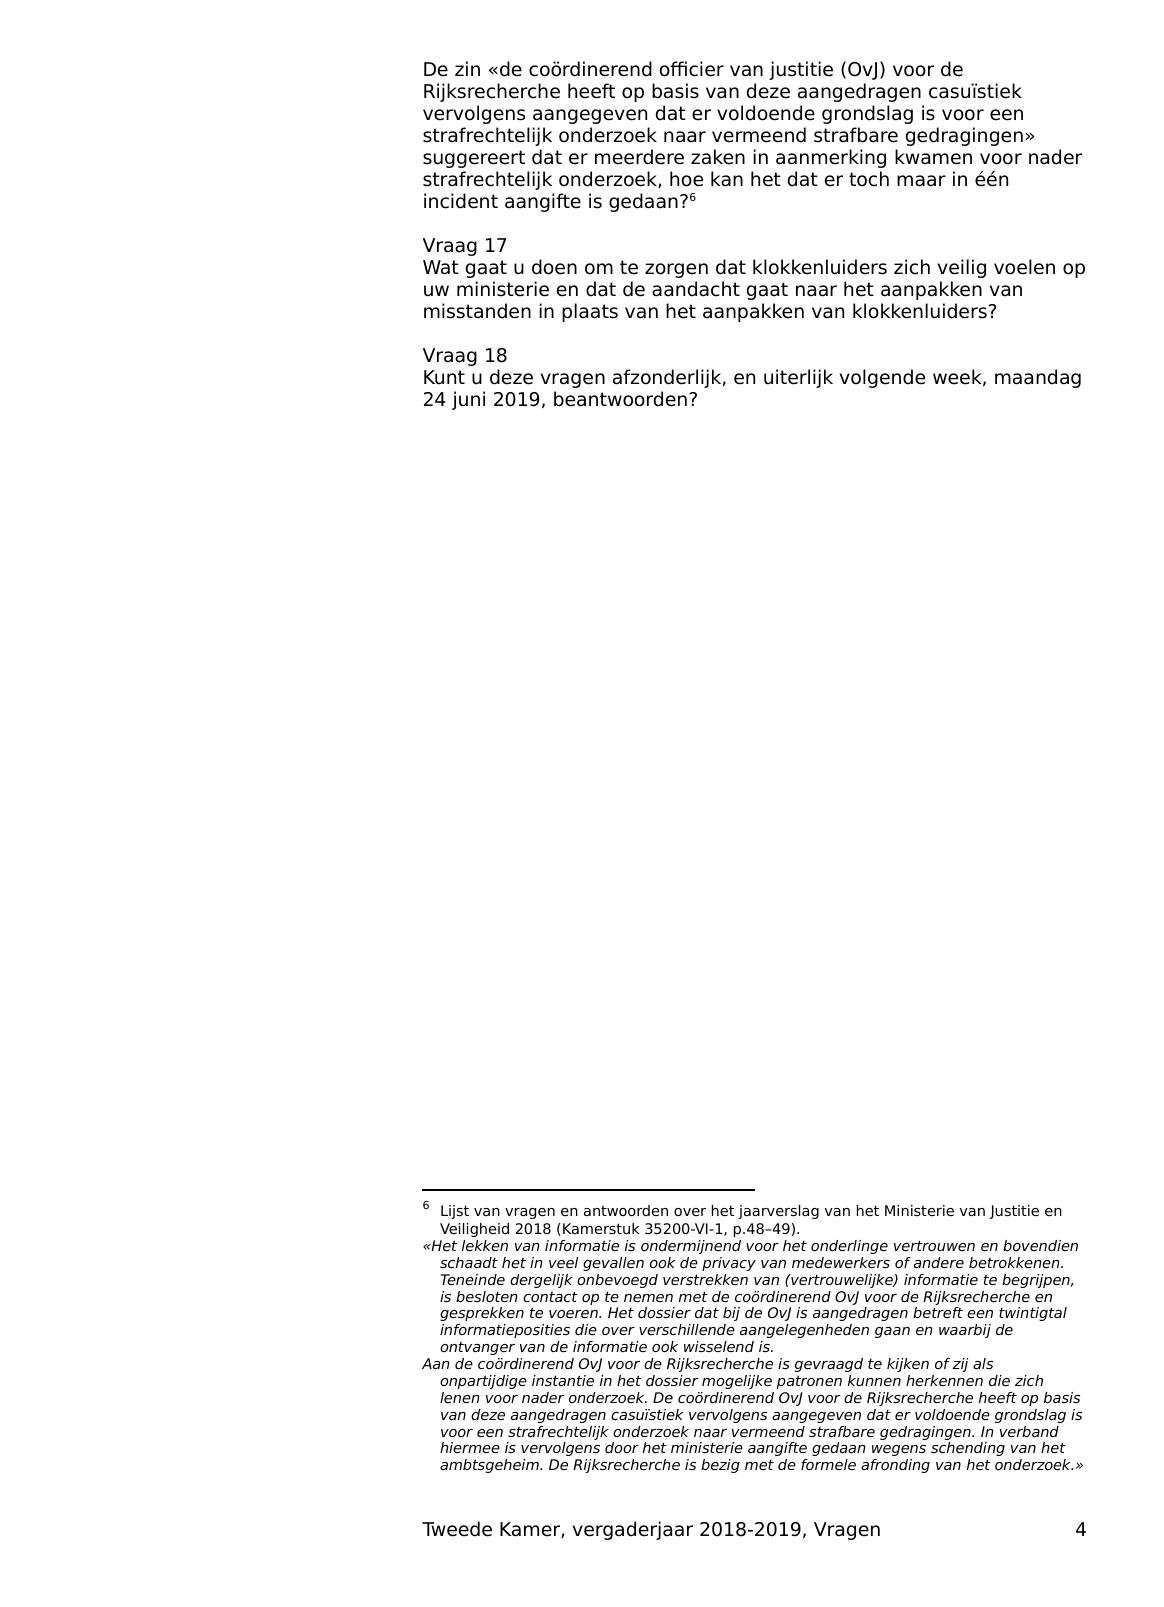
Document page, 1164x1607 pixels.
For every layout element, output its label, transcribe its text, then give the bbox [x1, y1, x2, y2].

text Vraag 17 [422, 235, 1087, 257]
text Wat gaat u doen om te zorgen dat klokkenluiders zich veilig voelen op uw ministerie en dat de aandacht gaat naar het aanpakken van misstanden in plaats van het aanpakken van klokkenluiders? [422, 257, 1087, 323]
text Aan de coördinerend OvJ voor de Rijksrecherche is gevraagd te kijken of zij als onpartijdige instantie in het dossier mogelijke patronen kunnen herkennen die zich lenen voor nader onderzoek. De coördinerend OvJ voor de Rijksrecherche heeft op basis van deze aangedragen casuïstiek vervolgens aangegeven dat er voldoende grondslag is voor een strafrechtelijk onderzoek naar vermeend strafbare gedragingen. In verband hiermee is vervolgens door het ministerie aangifte gedaan wegens schending van het ambtsgeheim. De Rijksrecherche is bezig met de formele afronding van het onderzoek.» [422, 1356, 1087, 1474]
text Kunt u deze vragen afzonderlijk, en uiterlijk volgende week, maandag 24 juni 2019, beantwoorden? [422, 367, 1087, 411]
text Vraag 18 [422, 345, 1087, 367]
text «Het lekken van informatie is ondermijnend voor het onderlinge vertrouwen en bovendien schaadt het in veel gevallen ook de privacy van medewerkers of andere betrokkenen. Teneinde dergelijk onbevoegd verstrekken van (vertrouwelijke) informatie te begrijpen, is besloten contact op te nemen met de coördinerend OvJ voor de Rijksrecherche en gesprekken te voeren. Het dossier dat bij de OvJ is aangedragen betreft een twintigtal informatieposities die over verschillende aangelegenheden gaan en waarbij de ontvanger van de informatie ook wisselend is. [422, 1238, 1087, 1356]
text De zin «de coördinerend officier van justitie (OvJ) voor de Rijksrecherche heeft op basis van deze aangedragen casuïstiek vervolgens aangegeven dat er voldoende grondslag is voor een strafrechtelijk onderzoek naar vermeend strafbare gedragingen» suggereert dat er meerdere zaken in aanmerking kwamen voor nader strafrechtelijk onderzoek, hoe kan het dat er toch maar in één incident aangifte is gedaan? [422, 59, 1087, 213]
text Lijst van vragen en antwoorden over het jaarverslag van het Ministerie van Justitie en Veiligheid 2018 (Kamerstuk 35200-VI-1, p.48–49). [422, 1199, 1087, 1238]
